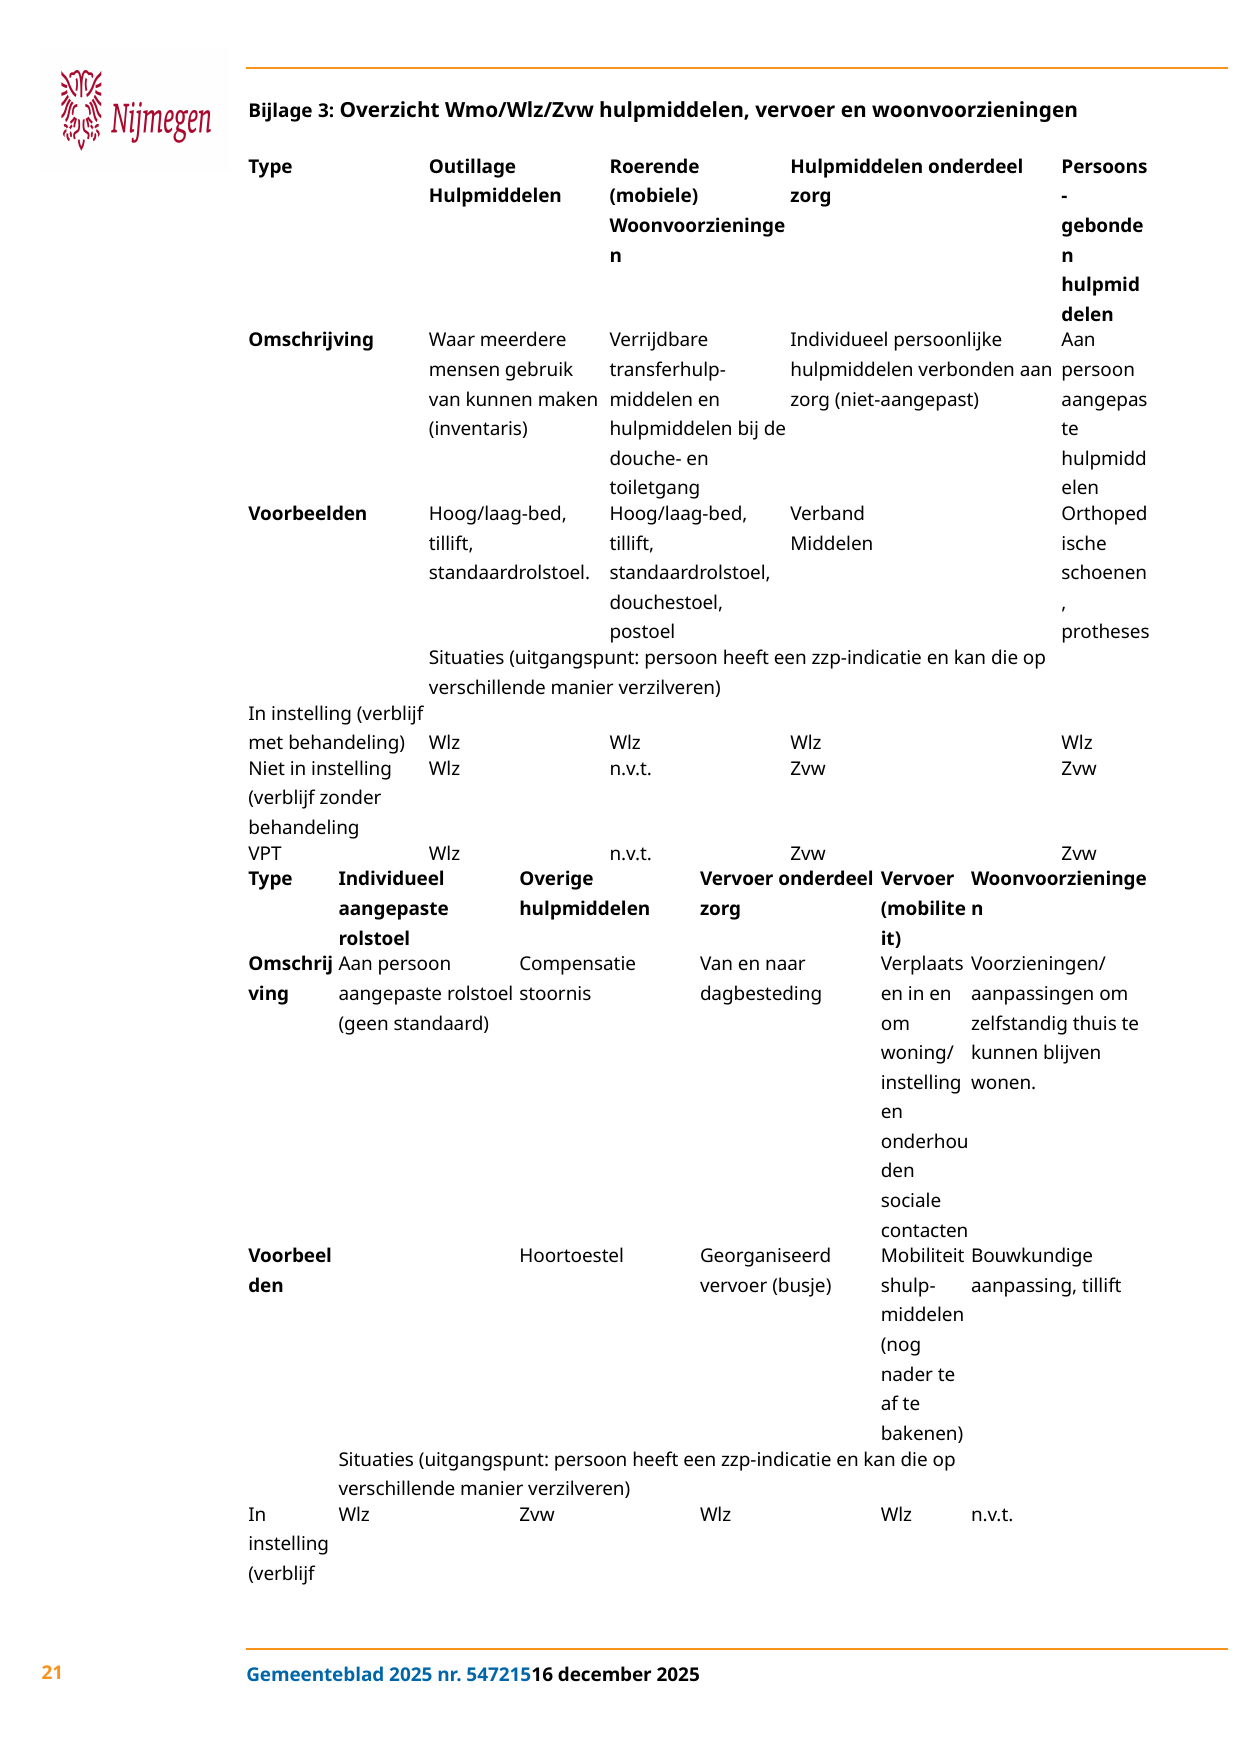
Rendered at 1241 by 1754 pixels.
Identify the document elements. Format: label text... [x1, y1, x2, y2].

text Bijlage 3: Overzicht Wmo/Wlz/Zvw hulpmiddelen, vervoer en woonvoorzieningen [248, 95, 1152, 123]
table_cell n.v.t. [971, 1501, 1152, 1586]
table_cell Situaties (uitgangspunt: persoon heeft een zzp-indicatie en kan die op verschillende manier verzilveren) [338, 1446, 971, 1501]
table_cell Orthopedische schoenen, protheses [1061, 500, 1152, 644]
table_cell Compensatie stoornis [519, 951, 700, 1242]
table_cell Niet in instelling (verblijf zonder behandeling [248, 755, 429, 840]
table_cell Wlz [429, 755, 609, 840]
table_cell Aan persoon aangepaste rolstoel (geen standaard) [338, 951, 519, 1242]
table_header Persoons-gebonden hulpmiddelen [1061, 153, 1152, 327]
table_cell [248, 1446, 338, 1501]
table_cell Voorbeelden [248, 1243, 338, 1446]
table_header Outillage Hulpmiddelen [429, 153, 609, 327]
table_cell Bouwkundige aanpassing, tillift [971, 1243, 1152, 1446]
table_cell Wlz [881, 1501, 971, 1586]
table_cell [971, 1446, 1152, 1501]
table_cell Woonvoorzieningen [971, 866, 1152, 951]
table_cell Van en naar dagbesteding [700, 951, 881, 1242]
table_cell Zvw [1061, 840, 1152, 866]
table_cell Hoog/laag-bed, tillift, standaardrolstoel. [429, 500, 609, 644]
picture [41, 47, 231, 172]
table_cell Omschrijving [248, 951, 338, 1242]
table_cell VPT [248, 840, 429, 866]
table_cell Mobiliteitshulp-middelen (nog nader te af te bakenen) [881, 1243, 971, 1446]
table_cell Voorbeelden [248, 500, 429, 700]
table_cell Omschrijving [248, 327, 429, 500]
table_cell Hoog/laag-bed, tillift, standaardrolstoel, douchestoel, postoel [609, 500, 790, 644]
table_cell Type [248, 866, 338, 951]
table_cell Wlz [609, 700, 790, 755]
table_cell Voorzieningen/ aanpassingen om zelfstandig thuis te kunnen blijven wonen. [971, 951, 1152, 1242]
table_cell Verband Middelen [790, 500, 1061, 644]
table_cell [338, 1243, 519, 1446]
table_header Type [248, 153, 429, 327]
table_cell Zvw [1061, 755, 1152, 840]
table_cell Wlz [429, 840, 609, 866]
table_cell Wlz [1061, 700, 1152, 755]
table_cell Situaties (uitgangspunt: persoon heeft een zzp-indicatie en kan die op verschillende manier verzilveren) [429, 644, 1152, 700]
table_cell Vervoer onderdeel zorg [700, 866, 881, 951]
table_header Hulpmiddelen onderdeel zorg [790, 153, 1061, 327]
table_cell Wlz [338, 1501, 519, 1586]
table_cell Zvw [519, 1501, 700, 1586]
table_cell Wlz [790, 700, 1061, 755]
table_cell Zvw [790, 840, 1061, 866]
table_cell n.v.t. [609, 840, 790, 866]
table_cell Individueel aangepaste rolstoel [338, 866, 519, 951]
table_cell Georganiseerd vervoer (busje) [700, 1243, 881, 1446]
table_cell Vervoer (mobiliteit) [881, 866, 971, 951]
table_cell Verplaatsen in en om woning/ instelling en onderhouden sociale contacten [881, 951, 971, 1242]
table_header Roerende (mobiele) Woonvoorzieningen [609, 153, 790, 327]
table_cell Verrijdbare transferhulp-middelen en hulpmiddelen bij de douche- en toiletgang [609, 327, 790, 500]
table_cell Hoortoestel [519, 1243, 700, 1446]
table_cell In instelling (verblijf [248, 1501, 338, 1586]
table_cell Waar meerdere mensen gebruik van kunnen maken (inventaris) [429, 327, 609, 500]
table_cell Individueel persoonlijke hulpmiddelen verbonden aan zorg (niet-aangepast) [790, 327, 1061, 500]
table_cell Aan persoon aangepaste hulpmiddelen [1061, 327, 1152, 500]
table_cell Wlz [429, 700, 609, 755]
table_cell Zvw [790, 755, 1061, 840]
table_cell In instelling (verblijf met behandeling) [248, 700, 429, 755]
table_cell n.v.t. [609, 755, 790, 840]
table_cell Wlz [700, 1501, 881, 1586]
table_cell Overige hulpmiddelen [519, 866, 700, 951]
